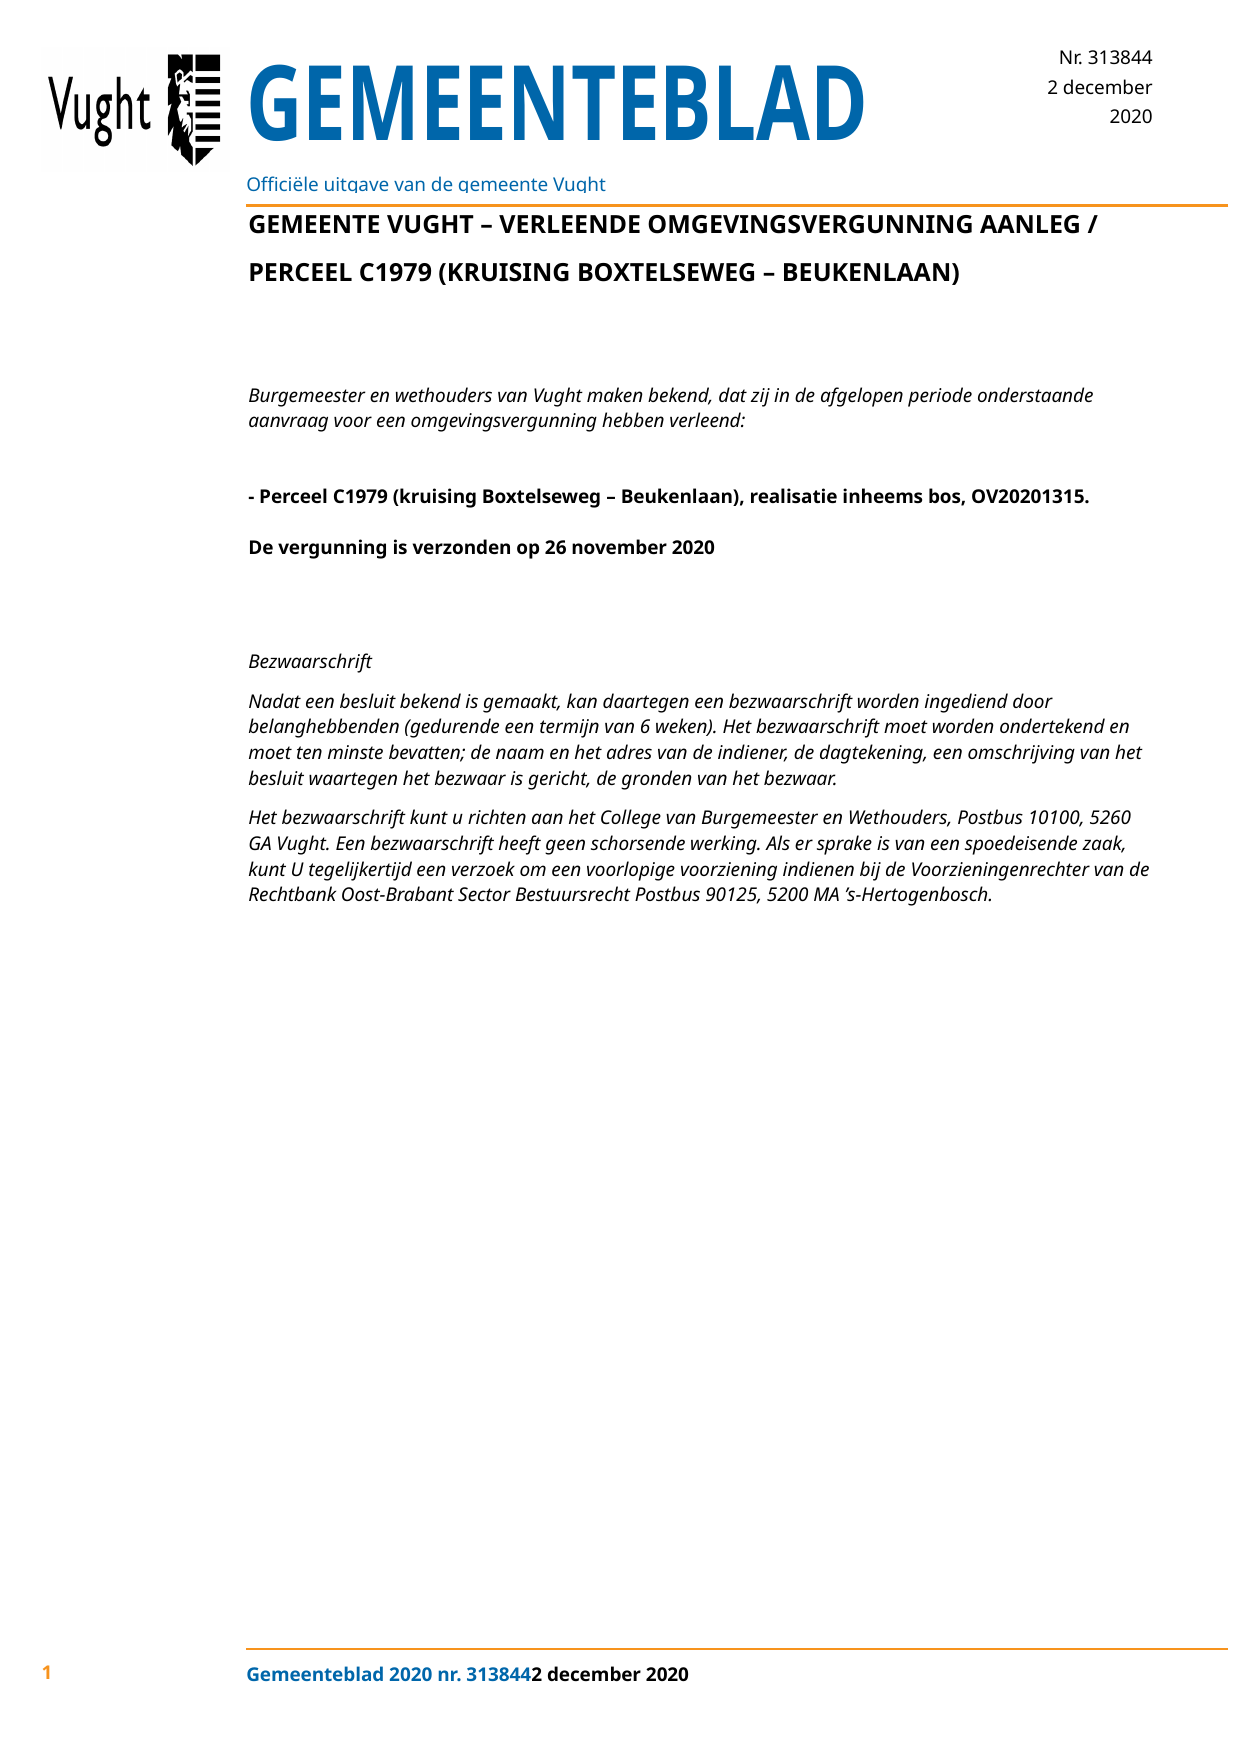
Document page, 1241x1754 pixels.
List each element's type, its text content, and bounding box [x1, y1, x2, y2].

text De vergunning is verzonden op 26 november 2020 [248, 534, 1152, 560]
text - Perceel C1979 (kruising Boxtelseweg – Beukenlaan), realisatie inheems bos, OV20201315. [248, 484, 1152, 509]
text GEMEENTE VUGHT – VERLEENDE OMGEVINGSVERGUNNING AANLEG / PERCEEL C1979 (KRUISING BOXTELSEWEG – BEUKENLAAN) [248, 207, 1152, 288]
text Nadat een besluit bekend is gemaakt, kan daartegen een bezwaarschrift worden ingediend door belanghebbenden (gedurende een termijn van 6 weken). Het bezwaarschrift moet worden ondertekend en moet ten minste bevatten; de naam en het adres van de indiener, de dagtekening, een omschrijving van het besluit waartegen het bezwaar is gericht, de gronden van het bezwaar. [248, 688, 1152, 791]
picture [41, 47, 231, 172]
text Bezwaarschrift [248, 648, 1152, 674]
text Het bezwaarschrift kunt u richten aan het College van Burgemeester en Wethouders, Postbus 10100, 5260 GA Vught. Een bezwaarschrift heeft geen schorsende werking. Als er sprake is van een spoedeisende zaak, kunt U tegelijkertijd een verzoek om een voorlopige voorziening indienen bij de Voorzieningenrechter van de Rechtbank Oost-Brabant Sector Bestuursrecht Postbus 90125, 5200 MA ’s-Hertogenbosch. [248, 804, 1152, 907]
text Burgemeester en wethouders van Vught maken bekend, dat zij in de afgelopen periode onderstaande aanvraag voor een omgevingsvergunning hebben verleend: [248, 382, 1152, 433]
